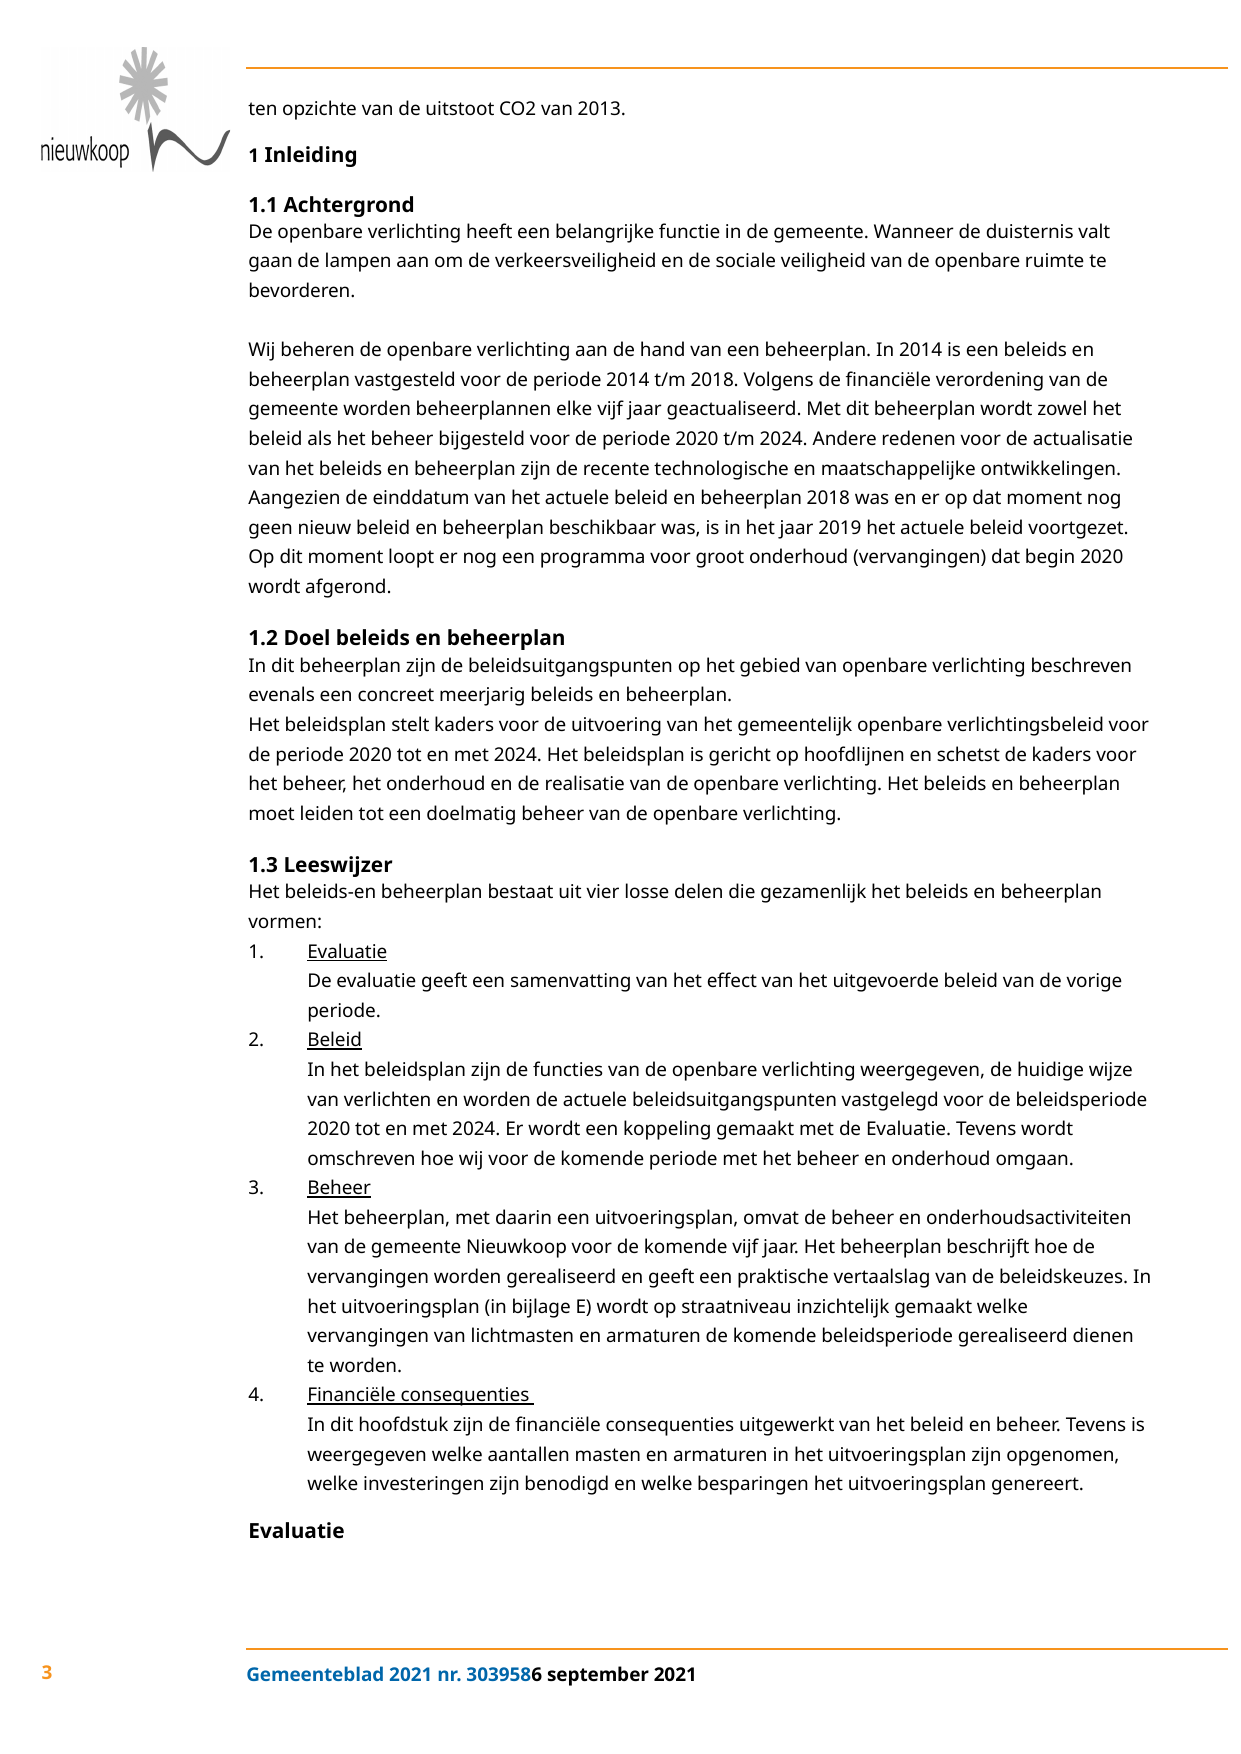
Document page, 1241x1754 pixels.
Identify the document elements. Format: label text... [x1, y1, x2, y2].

text Evaluatie [248, 1516, 1152, 1544]
text In dit beheerplan zijn de beleidsuitgangspunten op het gebied van openbare verlichting beschreven evenals een concreet meerjarig beleids en beheerplan. [248, 652, 1152, 707]
text ten opzichte van de uitstoot CO2 van 2013. [248, 95, 1152, 121]
text 1.3 Leeswijzer [248, 850, 1152, 879]
list Het beheerplan, met daarin een uitvoeringsplan, omvat de beheer en onderhoudsactiviteiten van de gemeente Nieuwkoop voor de komende vijf jaar. Het beheerplan beschrijft hoe de vervangingen worden gerealiseerd en geeft een praktische vertaalslag van de beleidskeuzes. In het uitvoeringsplan (in bijlage E) wordt op straatniveau inzichtelijk gemaakt welke vervangingen van lichtmasten en armaturen de komende beleidsperiode gerealiseerd dienen te worden. [248, 1204, 1152, 1378]
text De openbare verlichting heeft een belangrijke functie in de gemeente. Wanneer de duisternis valt gaan de lampen aan om de verkeersveiligheid en de sociale veiligheid van de openbare ruimte te bevorderen. [248, 218, 1152, 303]
text 1 Inleiding [248, 140, 1152, 169]
list In dit hoofdstuk zijn de financiële consequenties uitgewerkt van het beleid en beheer. Tevens is weergegeven welke aantallen masten en armaturen in het uitvoeringsplan zijn opgenomen, welke investeringen zijn benodigd en welke besparingen het uitvoeringsplan genereert. [248, 1411, 1152, 1496]
text Het beleidsplan stelt kaders voor de uitvoering van het gemeentelijk openbare verlichtingsbeleid voor de periode 2020 tot en met 2024. Het beleidsplan is gericht op hoofdlijnen en schetst de kaders voor het beheer, het onderhoud en de realisatie van de openbare verlichting. Het beleids en beheerplan moet leiden tot een doelmatig beheer van de openbare verlichting. [248, 711, 1152, 826]
text Wij beheren de openbare verlichting aan de hand van een beheerplan. In 2014 is een beleids en beheerplan vastgesteld voor de periode 2014 t/m 2018. Volgens de financiële verordening van de gemeente worden beheerplannen elke vijf jaar geactualiseerd. Met dit beheerplan wordt zowel het beleid als het beheer bijgesteld voor de periode 2020 t/m 2024. Andere redenen voor de actualisatie van het beleids en beheerplan zijn de recente technologische en maatschappelijke ontwikkelingen. [248, 336, 1152, 481]
list Evaluatie [248, 938, 1152, 964]
picture [41, 47, 231, 172]
list In het beleidsplan zijn de functies van de openbare verlichting weergegeven, de huidige wijze van verlichten en worden de actuele beleidsuitgangspunten vastgelegd voor de beleidsperiode 2020 tot en met 2024. Er wordt een koppeling gemaakt met de Evaluatie. Tevens wordt omschreven hoe wij voor de komende periode met het beheer en onderhoud omgaan. [248, 1056, 1152, 1171]
list Financiële consequenties [248, 1382, 1152, 1407]
list De evaluatie geeft een samenvatting van het effect van het uitgevoerde beleid van de vorige periode. [248, 967, 1152, 1023]
list Beleid [248, 1027, 1152, 1052]
text 1.1 Achtergrond [248, 190, 1152, 218]
text Aangezien de einddatum van het actuele beleid en beheerplan 2018 was en er op dat moment nog geen nieuw beleid en beheerplan beschikbaar was, is in het jaar 2019 het actuele beleid voortgezet. Op dit moment loopt er nog een programma voor groot onderhoud (vervangingen) dat begin 2020 wordt afgerond. [248, 484, 1152, 599]
text Het beleids-en beheerplan bestaat uit vier losse delen die gezamenlijk het beleids en beheerplan vormen: [248, 879, 1152, 934]
text 1.2 Doel beleids en beheerplan [248, 623, 1152, 652]
list Beheer [248, 1174, 1152, 1200]
